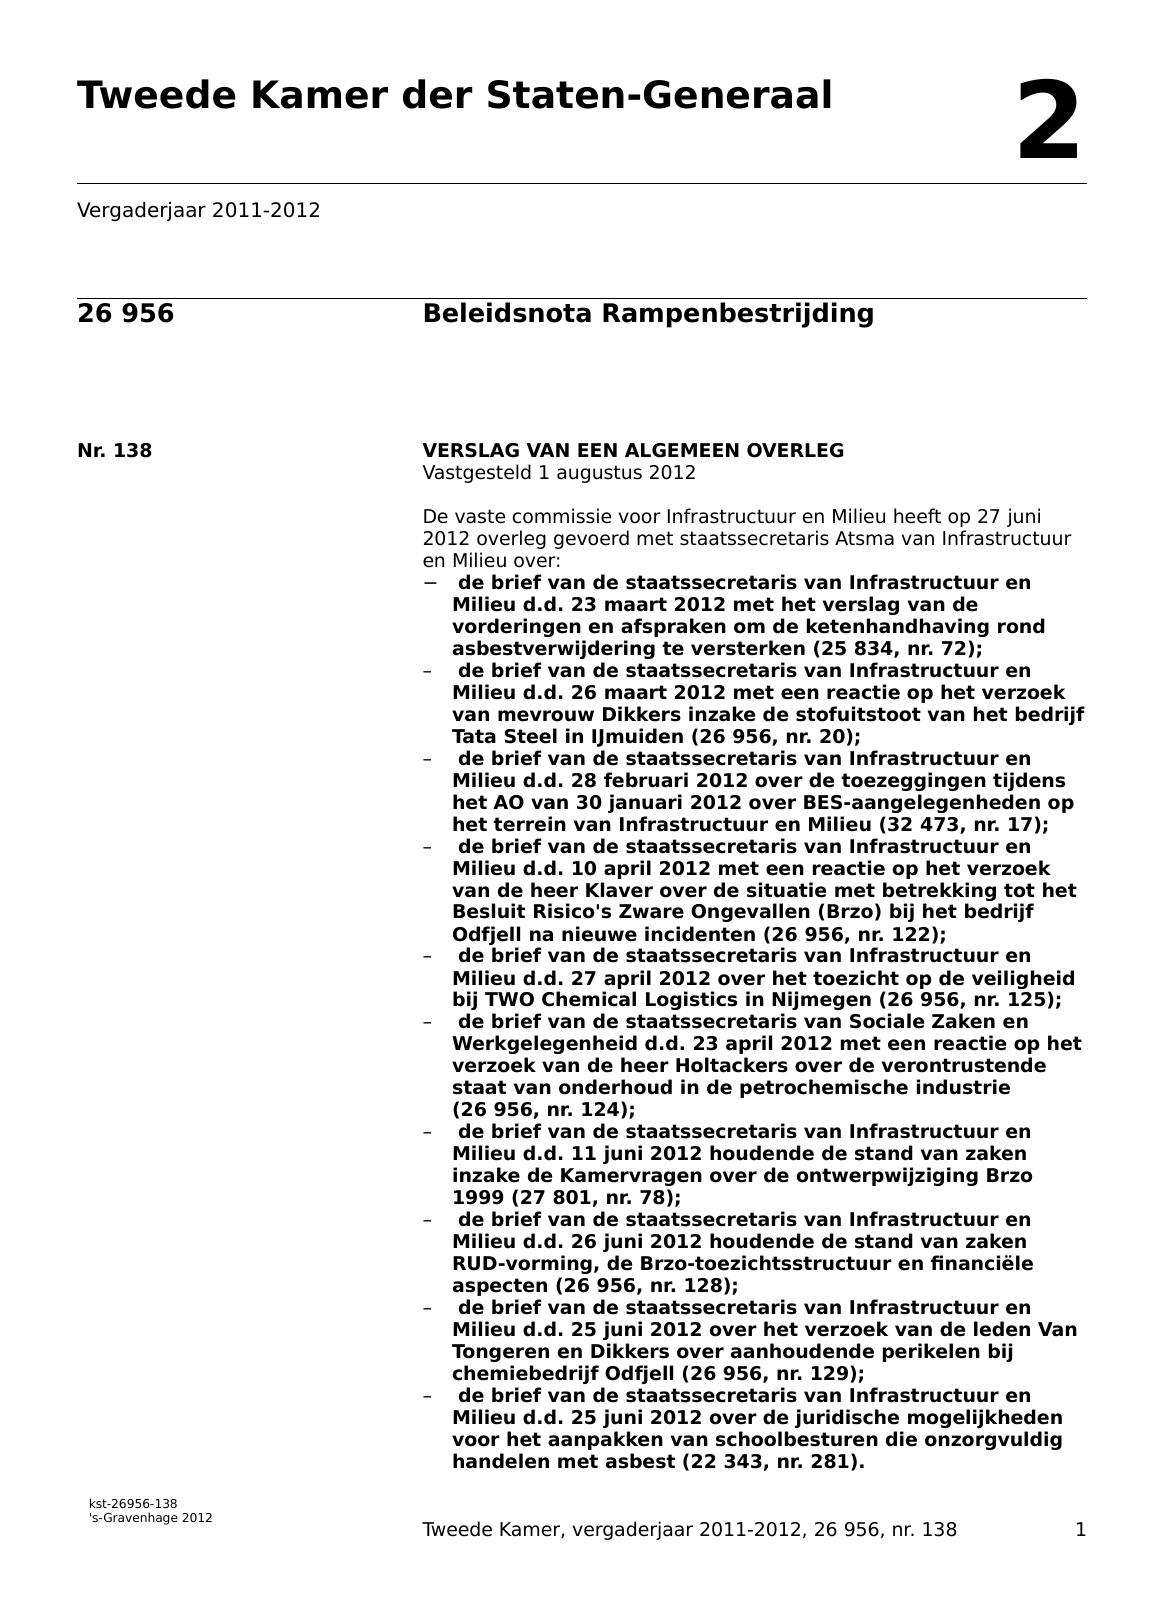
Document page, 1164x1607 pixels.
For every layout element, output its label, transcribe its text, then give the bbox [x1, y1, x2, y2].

text – de brief van de staatssecretaris van Infrastructuur en Milieu d.d. 25 juni 2012 over het verzoek van de leden Van Tongeren en Dikkers over aanhoudende perikelen bij chemiebedrijf Odfjell (26 956, nr. 129); [422, 1297, 1087, 1385]
table_cell Vergaderjaar 2011-2012 [77, 184, 1087, 298]
text – de brief van de staatssecretaris van Infrastructuur en Milieu d.d. 11 juni 2012 houdende de stand van zaken inzake de Kamervragen over de ontwerpwijziging Brzo 1999 (27 801, nr. 78); [422, 1121, 1087, 1209]
table_header 2 [886, 59, 1087, 183]
text – de brief van de staatssecretaris van Infrastructuur en Milieu d.d. 28 februari 2012 over de toezeggingen tijdens het AO van 30 januari 2012 over BES-aangelegenheden op het terrein van Infrastructuur en Milieu (32 473, nr. 17); [422, 748, 1087, 836]
text 's-Gravenhage 2012 [88, 1511, 323, 1525]
text – de brief van de staatssecretaris van Sociale Zaken en Werkgelegenheid d.d. 23 april 2012 met een reactie op het verzoek van de heer Holtackers over de verontrustende staat van onderhoud in de petrochemische industrie (26 956, nr. 124); [422, 1011, 1087, 1121]
text De vaste commissie voor Infrastructuur en Milieu heeft op 27 juni 2012 overleg gevoerd met staatssecretaris Atsma van Infrastructuur en Milieu over: [422, 506, 1087, 572]
text – de brief van de staatssecretaris van Infrastructuur en Milieu d.d. 26 maart 2012 met een reactie op het verzoek van mevrouw Dikkers inzake de stofuitstoot van het bedrijf Tata Steel in IJmuiden (26 956, nr. 20); [422, 660, 1087, 748]
text − de brief van de staatssecretaris van Infrastructuur en Milieu d.d. 23 maart 2012 met het verslag van de vorderingen en afspraken om de ketenhandhaving rond asbestverwijdering te versterken (25 834, nr. 72); [422, 572, 1087, 660]
text – de brief van de staatssecretaris van Infrastructuur en Milieu d.d. 27 april 2012 over het toezicht op de veiligheid bij TWO Chemical Logistics in Nijmegen (26 956, nr. 125); [422, 945, 1087, 1011]
text – de brief van de staatssecretaris van Infrastructuur en Milieu d.d. 25 juni 2012 over de juridische mogelijkheden voor het aanpakken van schoolbesturen die onzorgvuldig handelen met asbest (22 343, nr. 281). [422, 1385, 1087, 1473]
text kst-26956-138 [88, 1497, 323, 1511]
text – de brief van de staatssecretaris van Infrastructuur en Milieu d.d. 26 juni 2012 houdende de stand van zaken RUD-vorming, de Brzo-toezichtsstructuur en financiële aspecten (26 956, nr. 128); [422, 1209, 1087, 1297]
table_header Tweede Kamer der Staten-Generaal [77, 59, 886, 183]
text Vastgesteld 1 augustus 2012 [422, 462, 1087, 484]
subtitle Nr. 138 VERSLAG VAN EEN ALGEMEEN OVERLEG [77, 440, 1087, 462]
subtitle 26 956 Beleidsnota Rampenbestrijding [77, 299, 1087, 329]
text – de brief van de staatssecretaris van Infrastructuur en Milieu d.d. 10 april 2012 met een reactie op het verzoek van de heer Klaver over de situatie met betrekking tot het Besluit Risico's Zware Ongevallen (Brzo) bij het bedrijf Odfjell na nieuwe incidenten (26 956, nr. 122); [422, 836, 1087, 945]
